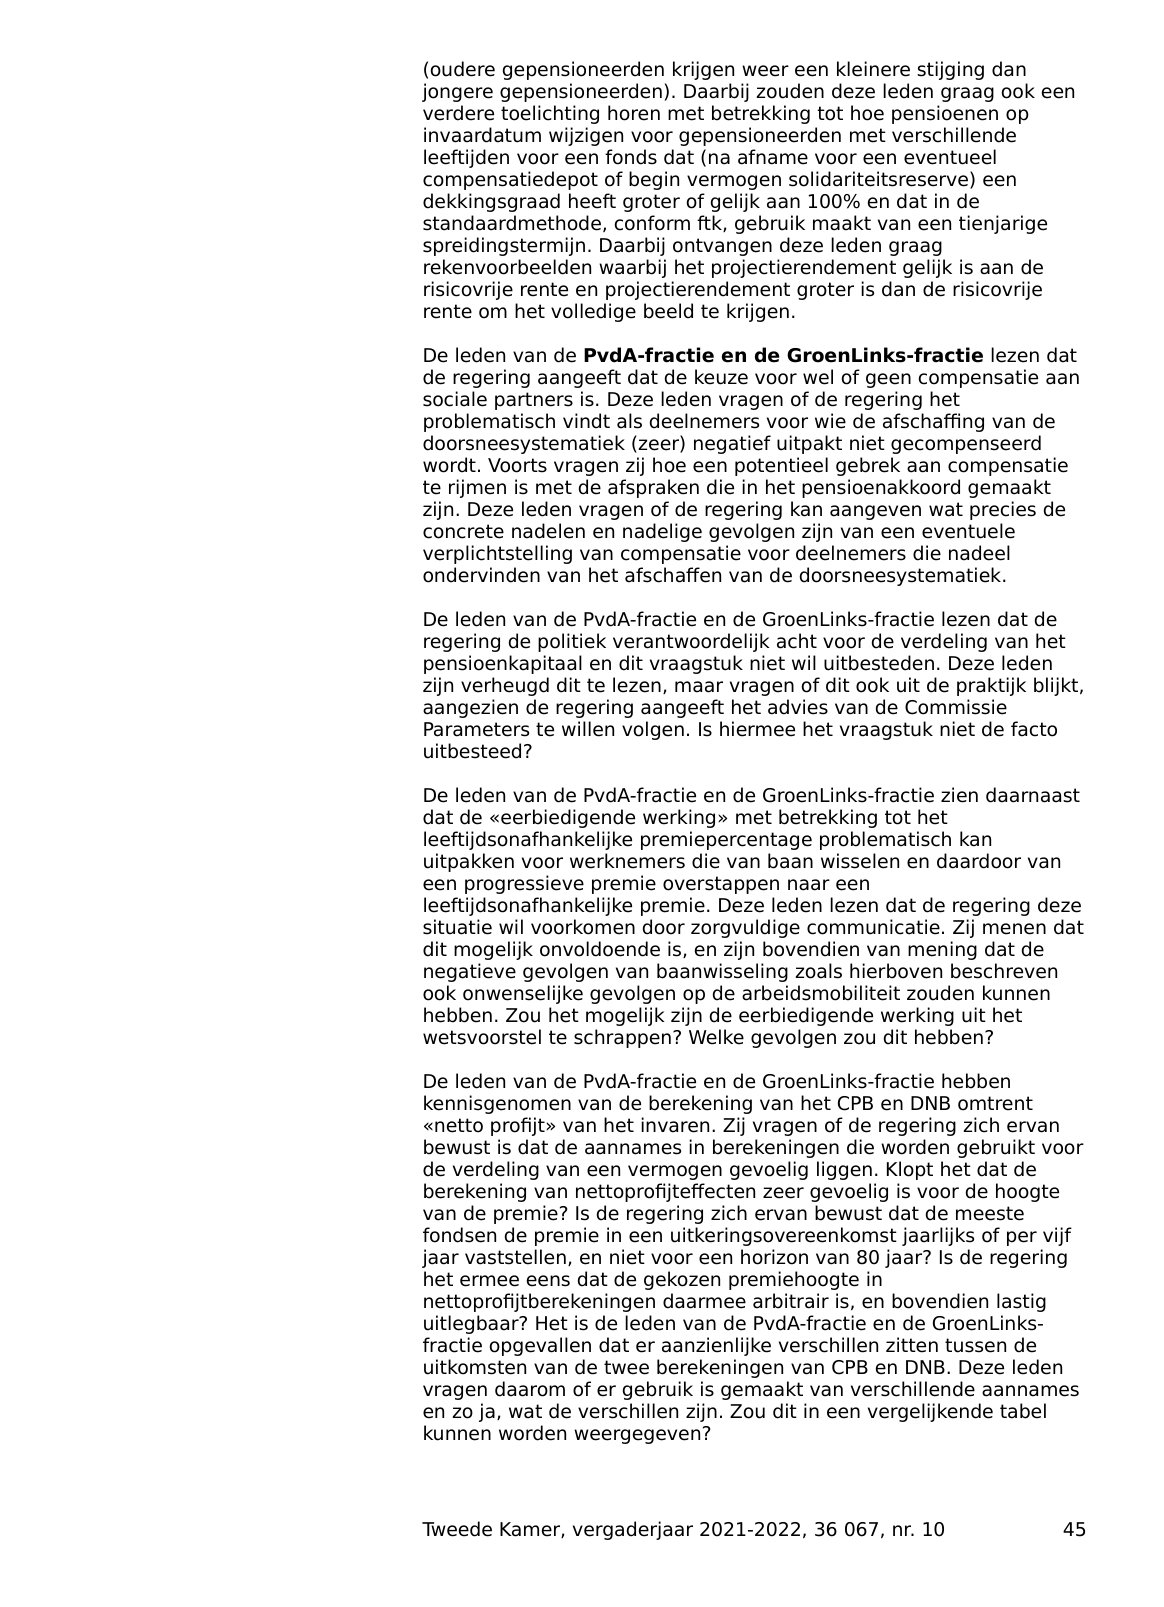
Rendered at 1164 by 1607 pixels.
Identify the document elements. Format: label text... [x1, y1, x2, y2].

text De leden van de PvdA-fractie en de GroenLinks-fractie lezen dat de regering de politiek verantwoordelijk acht voor de verdeling van het pensioenkapitaal en dit vraagstuk niet wil uitbesteden. Deze leden zijn verheugd dit te lezen, maar vragen of dit ook uit de praktijk blijkt, aangezien de regering aangeeft het advies van de Commissie Parameters te willen volgen. Is hiermee het vraagstuk niet de facto uitbesteed? [422, 609, 1087, 763]
text De leden van de PvdA-fractie en de GroenLinks-fractie zien daarnaast dat de «eerbiedigende werking» met betrekking tot het leeftijdsonafhankelijke premiepercentage problematisch kan uitpakken voor werknemers die van baan wisselen en daardoor van een progressieve premie overstappen naar een leeftijdsonafhankelijke premie. Deze leden lezen dat de regering deze situatie wil voorkomen door zorgvuldige communicatie. Zij menen dat dit mogelijk onvoldoende is, en zijn bovendien van mening dat de negatieve gevolgen van baanwisseling zoals hierboven beschreven ook onwenselijke gevolgen op de arbeidsmobiliteit zouden kunnen hebben. Zou het mogelijk zijn de eerbiedigende werking uit het wetsvoorstel te schrappen? Welke gevolgen zou dit hebben? [422, 785, 1087, 1049]
text De leden van de PvdA-fractie en de GroenLinks-fractie hebben kennisgenomen van de berekening van het CPB en DNB omtrent «netto profijt» van het invaren. Zij vragen of de regering zich ervan bewust is dat de aannames in berekeningen die worden gebruikt voor de verdeling van een vermogen gevoelig liggen. Klopt het dat de berekening van nettoprofijteffecten zeer gevoelig is voor de hoogte van de premie? Is de regering zich ervan bewust dat de meeste fondsen de premie in een uitkeringsovereenkomst jaarlijks of per vijf jaar vaststellen, en niet voor een horizon van 80 jaar? Is de regering het ermee eens dat de gekozen premiehoogte in nettoprofijtberekeningen daarmee arbitrair is, en bovendien lastig uitlegbaar? Het is de leden van de PvdA-fractie en de GroenLinks-fractie opgevallen dat er aanzienlijke verschillen zitten tussen de uitkomsten van de twee berekeningen van CPB en DNB. Deze leden vragen daarom of er gebruik is gemaakt van verschillende aannames en zo ja, wat de verschillen zijn. Zou dit in een vergelijkende tabel kunnen worden weergegeven? [422, 1071, 1087, 1444]
text (oudere gepensioneerden krijgen weer een kleinere stijging dan jongere gepensioneerden). Daarbij zouden deze leden graag ook een verdere toelichting horen met betrekking tot hoe pensioenen op invaardatum wijzigen voor gepensioneerden met verschillende leeftijden voor een fonds dat (na afname voor een eventueel compensatiedepot of begin vermogen solidariteitsreserve) een dekkingsgraad heeft groter of gelijk aan 100% en dat in de standaardmethode, conform ftk, gebruik maakt van een tienjarige spreidingstermijn. Daarbij ontvangen deze leden graag rekenvoorbeelden waarbij het projectierendement gelijk is aan de risicovrije rente en projectierendement groter is dan de risicovrije rente om het volledige beeld te krijgen. [422, 59, 1087, 323]
text De leden van de PvdA-fractie en de GroenLinks-fractie lezen dat de regering aangeeft dat de keuze voor wel of geen compensatie aan sociale partners is. Deze leden vragen of de regering het problematisch vindt als deelnemers voor wie de afschaffing van de doorsneesystematiek (zeer) negatief uitpakt niet gecompenseerd wordt. Voorts vragen zij hoe een potentieel gebrek aan compensatie te rijmen is met de afspraken die in het pensioenakkoord gemaakt zijn. Deze leden vragen of de regering kan aangeven wat precies de concrete nadelen en nadelige gevolgen zijn van een eventuele verplichtstelling van compensatie voor deelnemers die nadeel ondervinden van het afschaffen van de doorsneesystematiek. [422, 345, 1087, 587]
